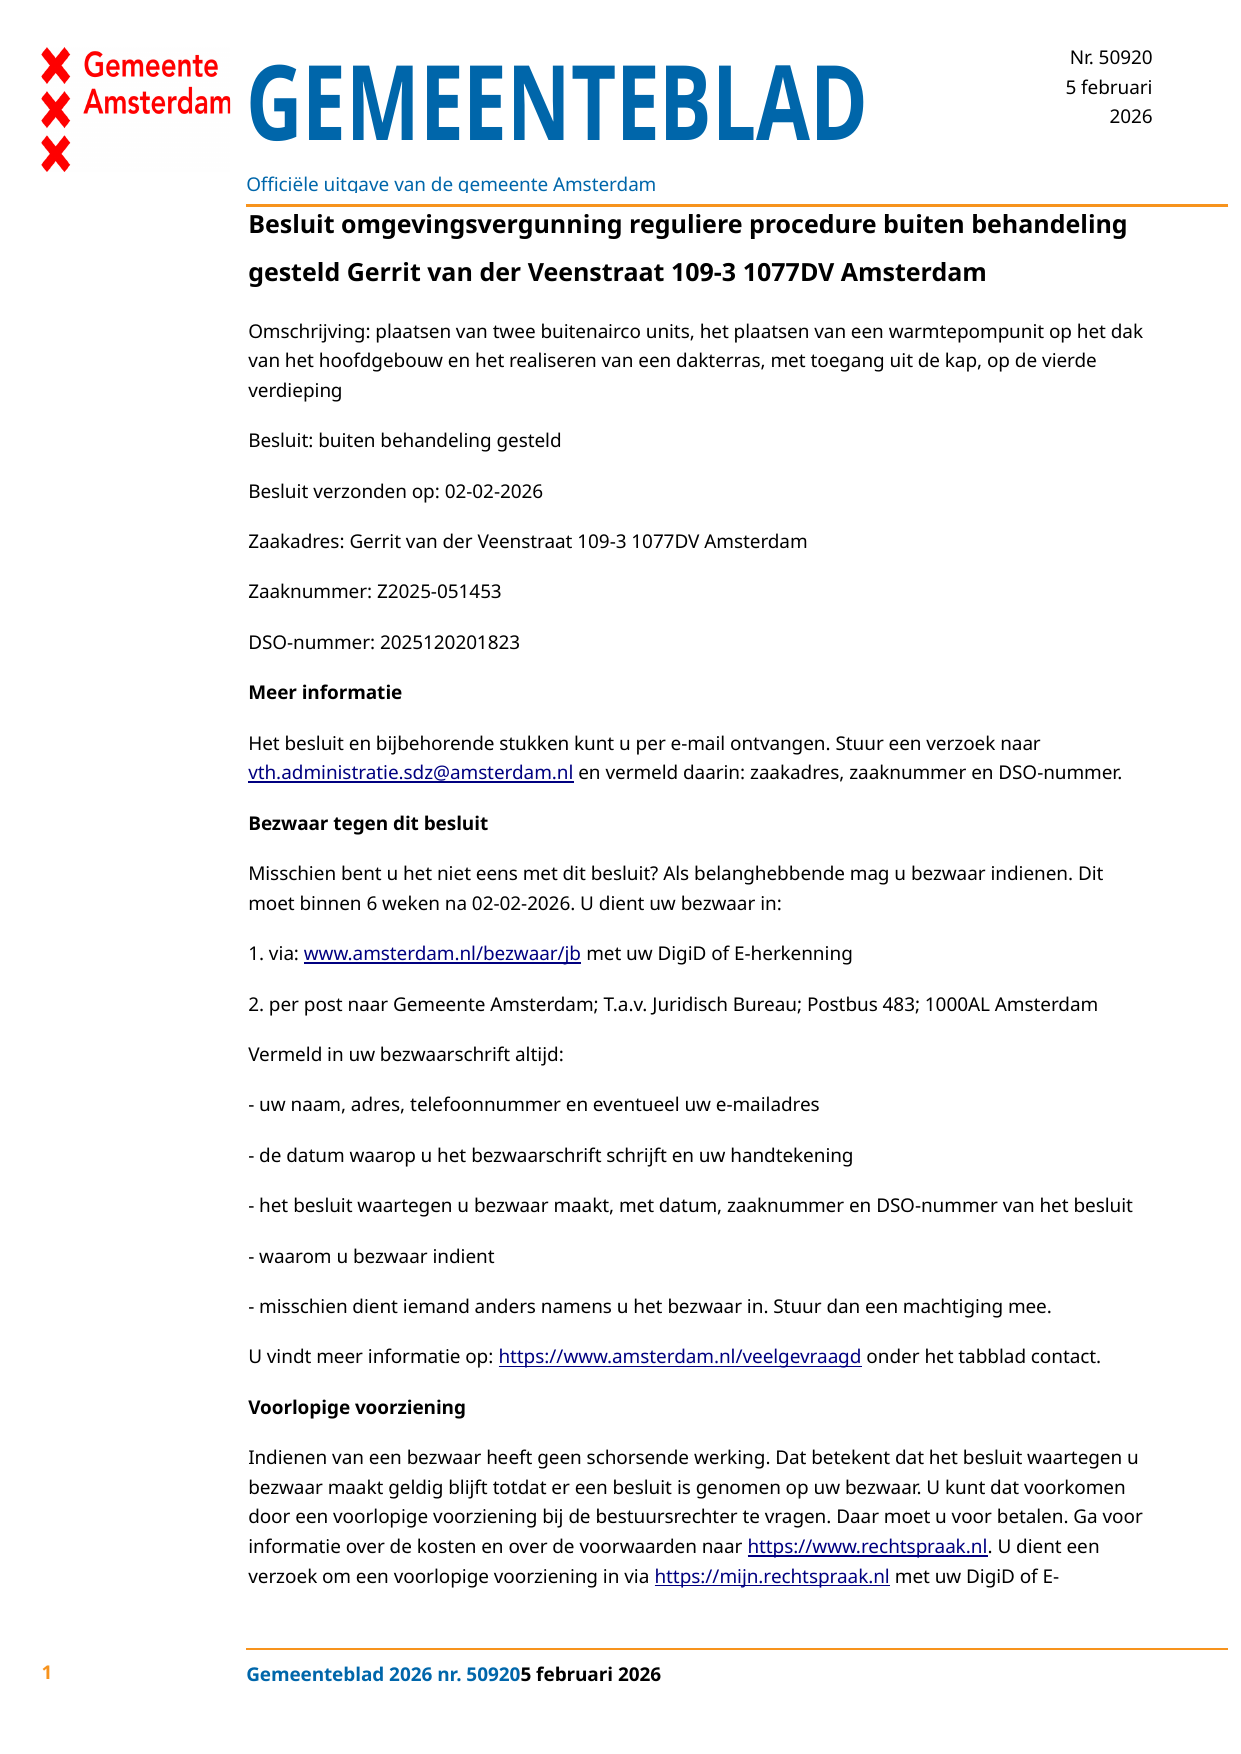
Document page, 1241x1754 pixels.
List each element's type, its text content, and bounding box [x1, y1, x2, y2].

text DSO-nummer: 2025120201823 [248, 629, 1152, 655]
text - het besluit waartegen u bezwaar maakt, met datum, zaaknummer en DSO-nummer van het besluit [248, 1192, 1152, 1218]
text Omschrijving: plaatsen van twee buitenairco units, het plaatsen van een warmtepompunit op het dak van het hoofdgebouw en het realiseren van een dakterras, met toegang uit de kap, op de vierde verdieping [248, 318, 1152, 403]
text Indienen van een bezwaar heeft geen schorsende werking. Dat betekent dat het besluit waartegen u bezwaar maakt geldig blijft totdat er een besluit is genomen op uw bezwaar. U kunt dat voorkomen door een voorlopige voorziening bij de bestuursrechter te vragen. Daar moet u voor betalen. Ga voor informatie over de kosten en over de voorwaarden naar https://www.rechtspraak.nl. U dient een verzoek om een voorlopige voorziening in via https://mijn.rechtspraak.nl met uw DigiD of E- [248, 1444, 1152, 1589]
text 1. via: www.amsterdam.nl/bezwaar/jb met uw DigiD of E-herkenning [248, 940, 1152, 966]
text Meer informatie [248, 679, 1152, 705]
picture [41, 47, 231, 172]
text Vermeld in uw bezwaarschrift altijd: [248, 1041, 1152, 1067]
text Besluit omgevingsvergunning reguliere procedure buiten behandeling gesteld Gerrit van der Veenstraat 109-3 1077DV Amsterdam [248, 207, 1152, 288]
text Voorlopige voorziening [248, 1394, 1152, 1420]
text 2. per post naar Gemeente Amsterdam; T.a.v. Juridisch Bureau; Postbus 483; 1000AL Amsterdam [248, 991, 1152, 1017]
text Zaakadres: Gerrit van der Veenstraat 109-3 1077DV Amsterdam [248, 528, 1152, 554]
text - uw naam, adres, telefoonnummer en eventueel uw e-mailadres [248, 1092, 1152, 1117]
text - waarom u bezwaar indient [248, 1243, 1152, 1269]
text U vindt meer informatie op: https://www.amsterdam.nl/veelgevraagd onder het tabblad contact. [248, 1344, 1152, 1369]
text Het besluit en bijbehorende stukken kunt u per e-mail ontvangen. Stuur een verzoek naar vth.administratie.sdz@amsterdam.nl en vermeld daarin: zaakadres, zaaknummer en DSO-nummer. [248, 730, 1152, 785]
text Besluit verzonden op: 02-02-2026 [248, 478, 1152, 504]
text Zaaknummer: Z2025-051453 [248, 579, 1152, 604]
text Misschien bent u het niet eens met dit besluit? Als belanghebbende mag u bezwaar indienen. Dit moet binnen 6 weken na 02-02-2026. U dient uw bezwaar in: [248, 860, 1152, 916]
text Besluit: buiten behandeling gesteld [248, 427, 1152, 453]
text - de datum waarop u het bezwaarschrift schrijft en uw handtekening [248, 1142, 1152, 1168]
text Bezwaar tegen dit besluit [248, 810, 1152, 836]
text - misschien dient iemand anders namens u het bezwaar in. Stuur dan een machtiging mee. [248, 1293, 1152, 1319]
